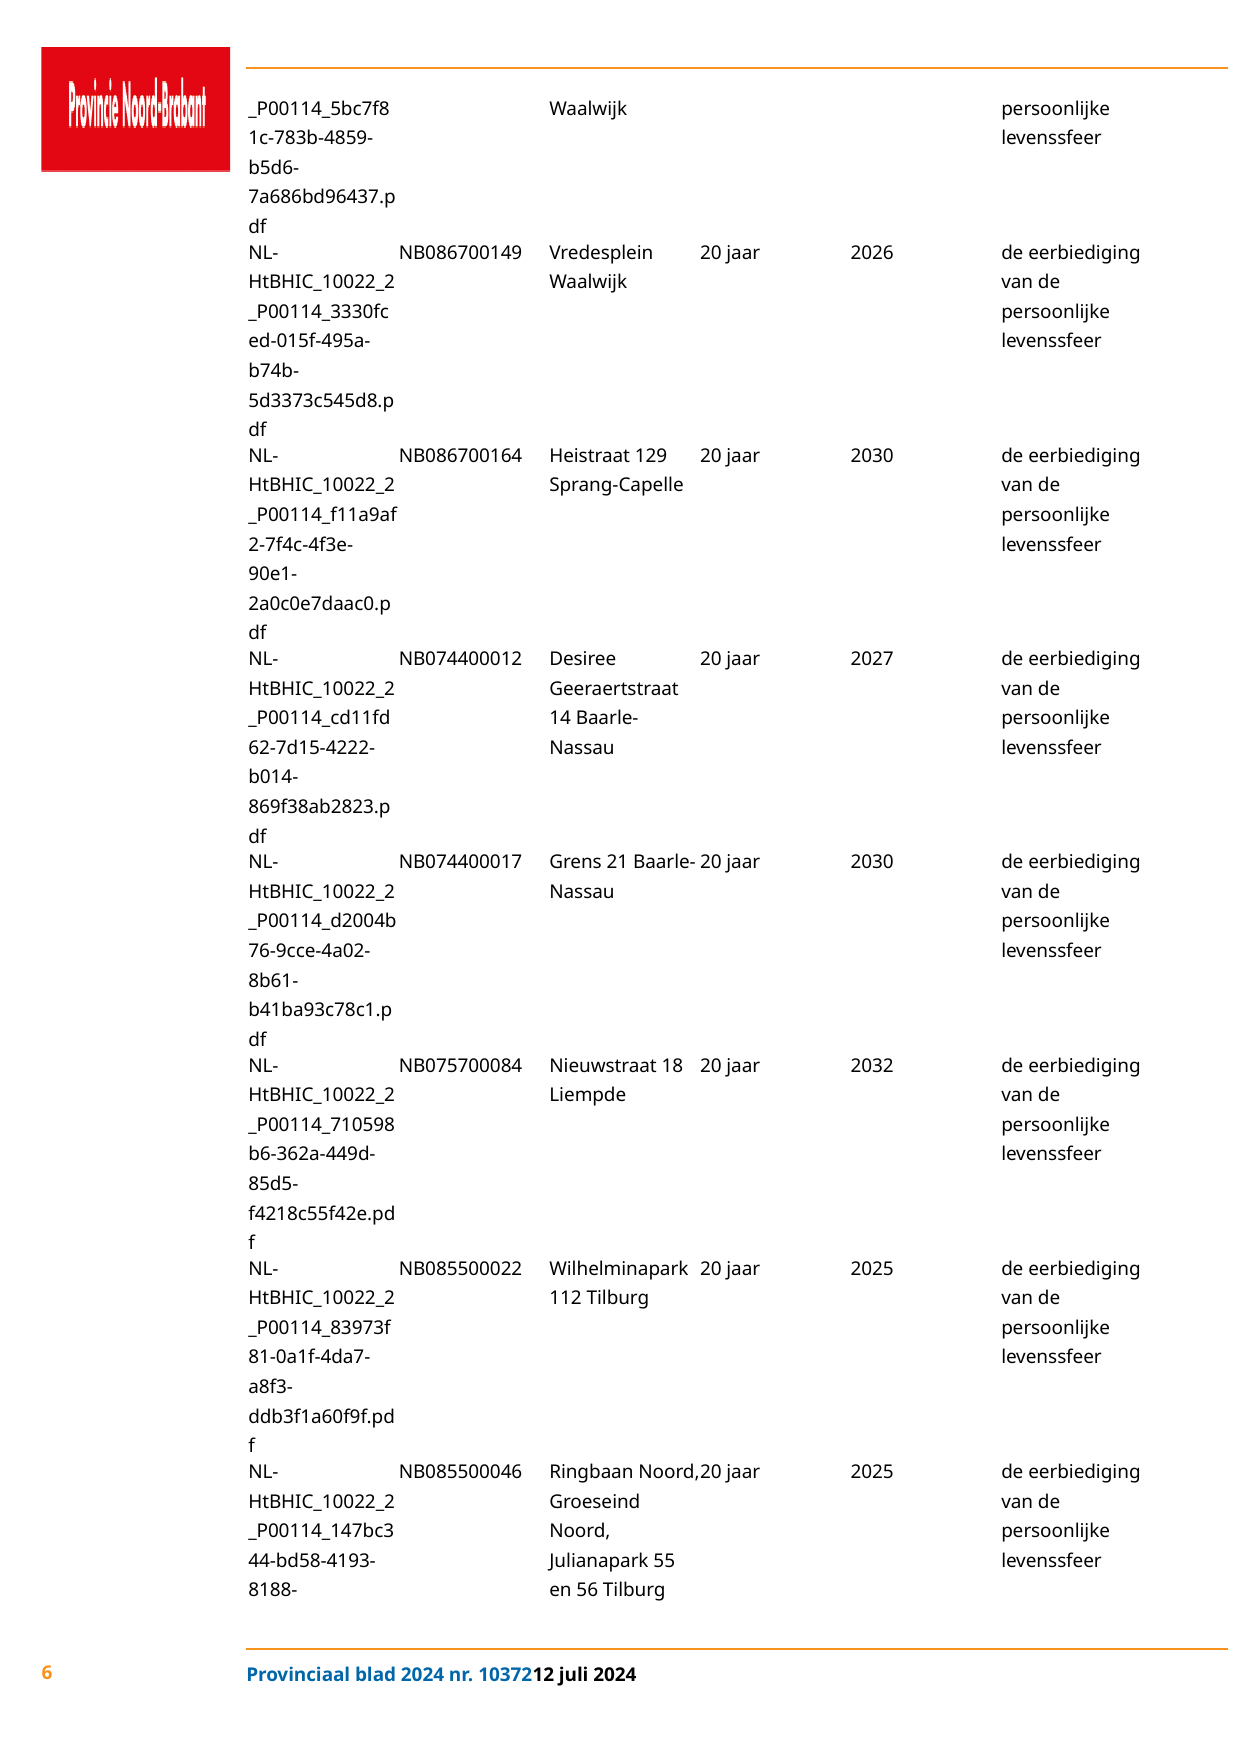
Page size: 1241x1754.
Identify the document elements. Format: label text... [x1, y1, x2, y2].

table_cell NB085500046 [399, 1458, 549, 1602]
table_cell NL-HtBHIC_10022_2_P00114_3330fced-015f-495a-b74b-5d3373c545d8.pdf [248, 239, 398, 442]
table_cell 20 jaar [700, 442, 850, 645]
table_cell [399, 95, 549, 239]
table_cell Grens 21 Baarle-Nassau [549, 849, 700, 1052]
table_cell 20 jaar [700, 239, 850, 442]
table_cell [700, 95, 850, 239]
table_cell 20 jaar [700, 1052, 850, 1255]
table_cell de eerbiediging van de persoonlijke levenssfeer [1001, 442, 1152, 645]
table_cell persoonlijke levenssfeer [1001, 95, 1152, 239]
table_cell de eerbiediging van de persoonlijke levenssfeer [1001, 1052, 1152, 1255]
table_cell de eerbiediging van de persoonlijke levenssfeer [1001, 645, 1152, 848]
table_cell [850, 95, 1001, 239]
table_cell NL-HtBHIC_10022_2_P00114_710598b6-362a-449d-85d5-f4218c55f42e.pdf [248, 1052, 398, 1255]
table_cell 20 jaar [700, 1458, 850, 1602]
table_cell 20 jaar [700, 1255, 850, 1458]
table_cell Waalwijk [549, 95, 700, 239]
table_cell NL-HtBHIC_10022_2_P00114_cd11fd62-7d15-4222-b014-869f38ab2823.pdf [248, 645, 398, 848]
table_cell de eerbiediging van de persoonlijke levenssfeer [1001, 1458, 1152, 1602]
table_cell 2030 [850, 849, 1001, 1052]
table_cell NL-HtBHIC_10022_2_P00114_f11a9af2-7f4c-4f3e-90e1-2a0c0e7daac0.pdf [248, 442, 398, 645]
table_cell Wilhelminapark 112 Tilburg [549, 1255, 700, 1458]
table_cell 2026 [850, 239, 1001, 442]
table_cell NB085500022 [399, 1255, 549, 1458]
table_cell NB086700149 [399, 239, 549, 442]
table_cell NB086700164 [399, 442, 549, 645]
table_cell Desiree Geeraertstraat 14 Baarle-Nassau [549, 645, 700, 848]
table_cell 2030 [850, 442, 1001, 645]
table_cell _P00114_5bc7f81c-783b-4859-b5d6-7a686bd96437.pdf [248, 95, 398, 239]
picture [41, 47, 231, 172]
table_cell NB074400012 [399, 645, 549, 848]
table_cell Heistraat 129 Sprang-Capelle [549, 442, 700, 645]
table_cell 2025 [850, 1458, 1001, 1602]
table_cell NL-HtBHIC_10022_2_P00114_d2004b76-9cce-4a02-8b61-b41ba93c78c1.pdf [248, 849, 398, 1052]
table_cell NB075700084 [399, 1052, 549, 1255]
table_cell 20 jaar [700, 849, 850, 1052]
table_cell NL-HtBHIC_10022_2_P00114_147bc344-bd58-4193-8188- [248, 1458, 398, 1602]
table_cell de eerbiediging van de persoonlijke levenssfeer [1001, 1255, 1152, 1458]
table_cell de eerbiediging van de persoonlijke levenssfeer [1001, 849, 1152, 1052]
table_cell NL-HtBHIC_10022_2_P00114_83973f81-0a1f-4da7-a8f3-ddb3f1a60f9f.pdf [248, 1255, 398, 1458]
table_cell Vredesplein Waalwijk [549, 239, 700, 442]
table_cell de eerbiediging van de persoonlijke levenssfeer [1001, 239, 1152, 442]
table_cell 20 jaar [700, 645, 850, 848]
table_cell Ringbaan Noord, Groeseind Noord, Julianapark 55 en 56 Tilburg [549, 1458, 700, 1602]
table_cell NB074400017 [399, 849, 549, 1052]
table_cell 2027 [850, 645, 1001, 848]
table_cell 2025 [850, 1255, 1001, 1458]
table_cell Nieuwstraat 18 Liempde [549, 1052, 700, 1255]
table_cell 2032 [850, 1052, 1001, 1255]
